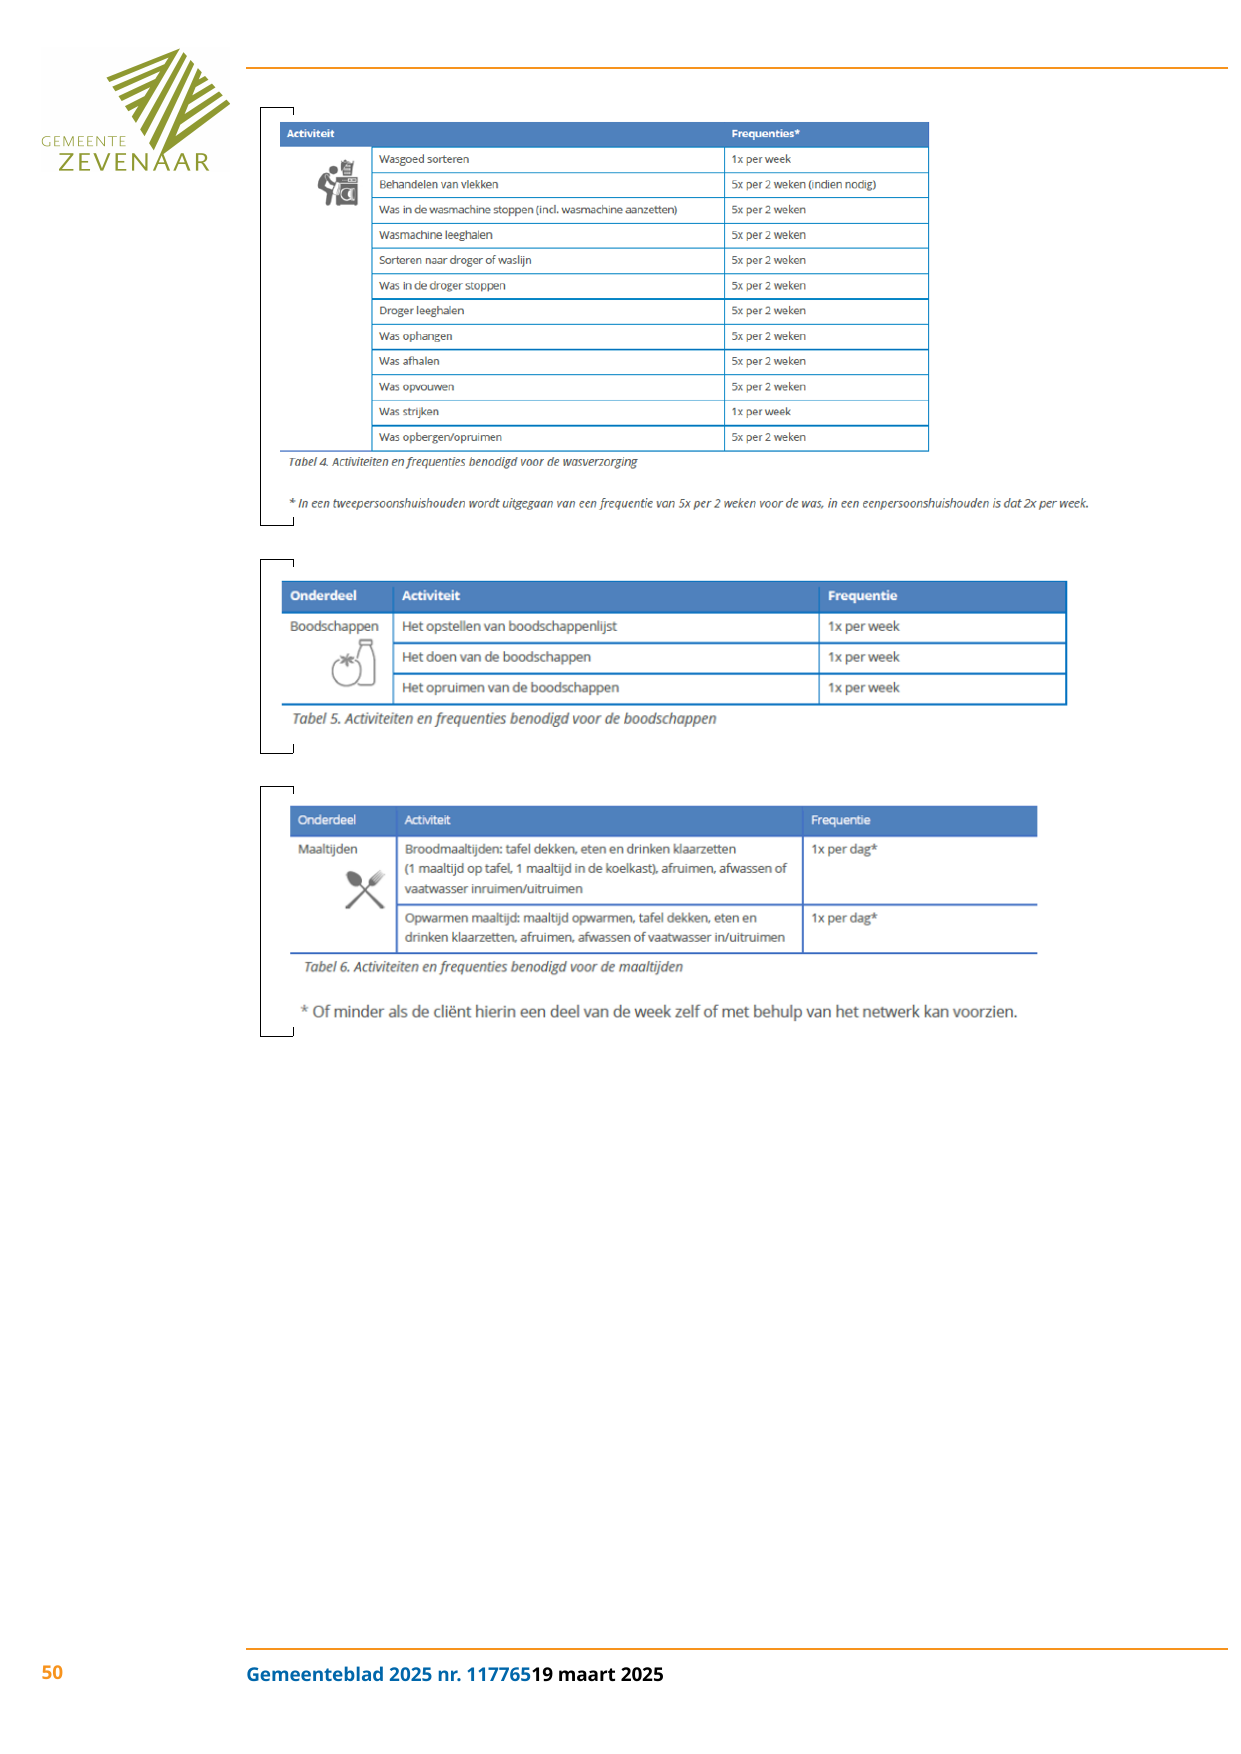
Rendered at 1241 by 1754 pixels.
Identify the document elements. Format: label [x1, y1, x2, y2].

picture [268, 115, 1096, 517]
picture [268, 567, 1096, 744]
picture [268, 794, 1096, 1027]
picture [41, 47, 231, 172]
